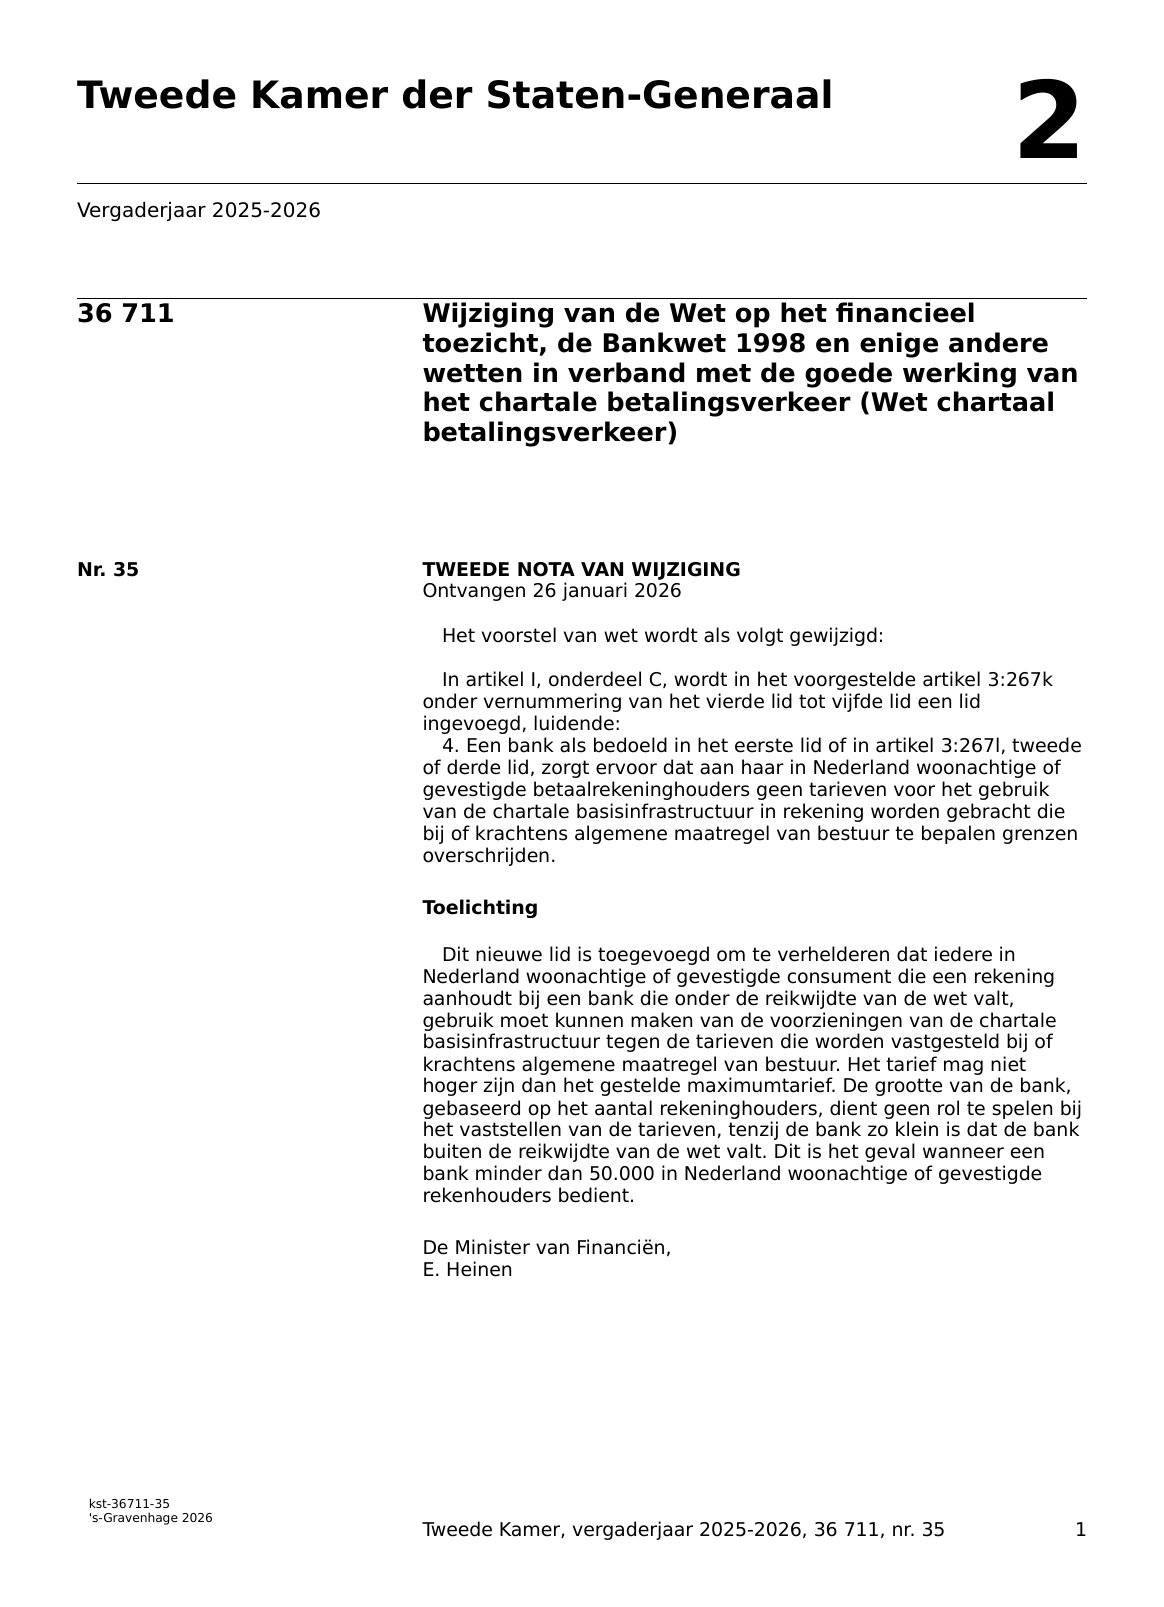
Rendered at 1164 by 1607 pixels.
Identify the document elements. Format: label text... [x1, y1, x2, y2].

text 4. Een bank als bedoeld in het eerste lid of in artikel 3:267l, tweede of derde lid, zorgt ervoor dat aan haar in Nederland woonachtige of gevestigde betaalrekeninghouders geen tarieven voor het gebruik van de chartale basisinfrastructuur in rekening worden gebracht die bij of krachtens algemene maatregel van bestuur te bepalen grenzen overschrijden. [422, 735, 1087, 867]
text kst-36711-35 [88, 1497, 323, 1511]
text In artikel I, onderdeel C, wordt in het voorgestelde artikel 3:267k onder vernummering van het vierde lid tot vijfde lid een lid ingevoegd, luidende: [422, 669, 1087, 735]
subtitle Toelichting [422, 897, 1087, 918]
table_cell Vergaderjaar 2025-2026 [77, 184, 1087, 298]
subtitle 36 711 Wijziging van de Wet op het financieel toezicht, de Bankwet 1998 en enige andere wetten in verband met de goede werking van het chartale betalingsverkeer (Wet chartaal betalingsverkeer) [77, 299, 1087, 447]
text Dit nieuwe lid is toegevoegd om te verhelderen dat iedere in Nederland woonachtige of gevestigde consument die een rekening aanhoudt bij een bank die onder de reikwijdte van de wet valt, gebruik moet kunnen maken van de voorzieningen van de chartale basisinfrastructuur tegen de tarieven die worden vastgesteld bij of krachtens algemene maatregel van bestuur. Het tarief mag niet hoger zijn dan het gestelde maximumtarief. De grootte van de bank, gebaseerd op het aantal rekeninghouders, dient geen rol te spelen bij het vaststellen van de tarieven, tenzij de bank zo klein is dat de bank buiten de reikwijdte van de wet valt. Dit is het geval wanneer een bank minder dan 50.000 in Nederland woonachtige of gevestigde rekenhouders bedient. [422, 943, 1087, 1207]
text De Minister van Financiën, E. Heinen [422, 1237, 1087, 1281]
text Ontvangen 26 januari 2026 [422, 580, 1087, 602]
text Het voorstel van wet wordt als volgt gewijzigd: [422, 624, 1087, 647]
subtitle Nr. 35 TWEEDE NOTA VAN WIJZIGING [77, 558, 1087, 580]
table_header Tweede Kamer der Staten-Generaal [77, 59, 886, 183]
table_header 2 [886, 59, 1087, 183]
text 's-Gravenhage 2026 [88, 1511, 323, 1525]
